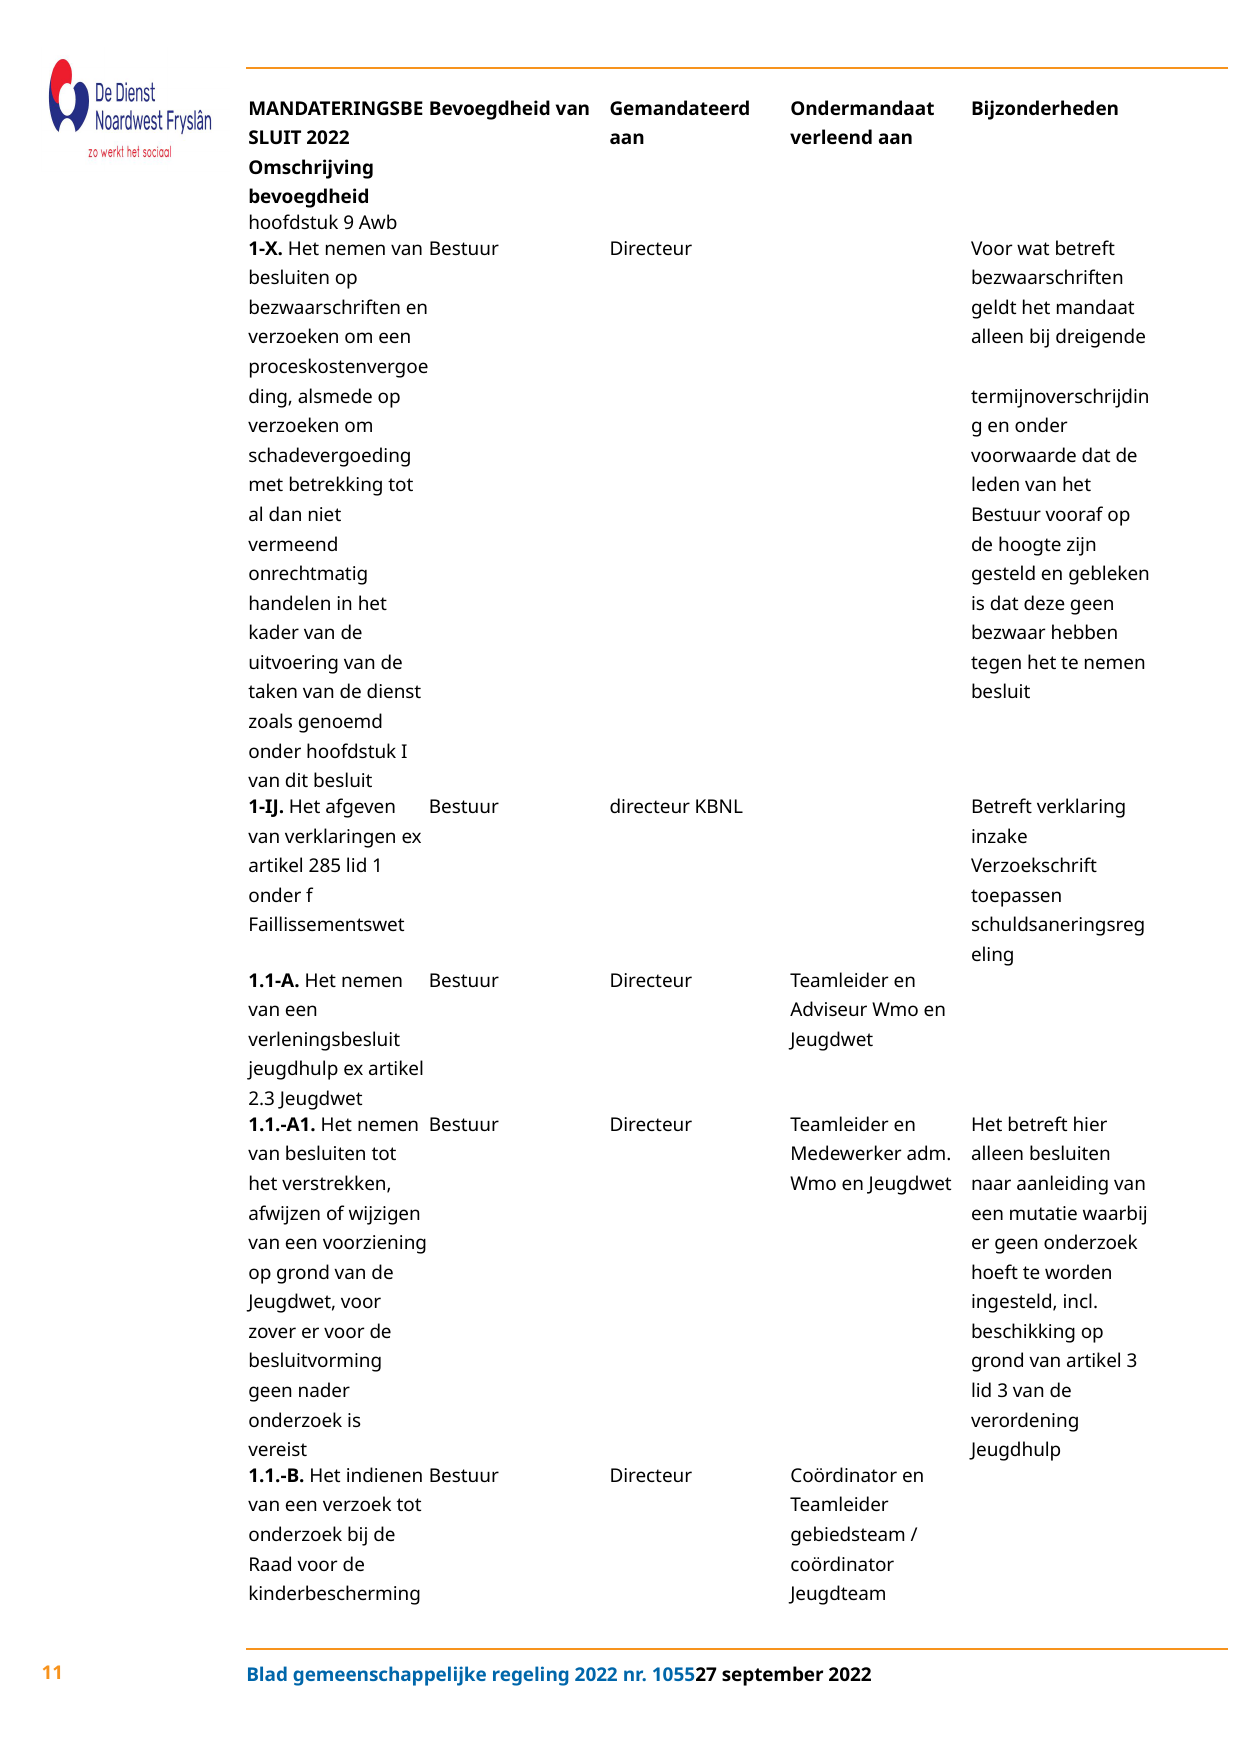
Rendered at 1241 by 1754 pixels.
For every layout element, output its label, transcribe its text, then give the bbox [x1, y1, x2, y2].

table_cell 1-IJ. Het afgeven van verklaringen ex artikel 285 lid 1 onder f Faillissementswet [248, 793, 429, 967]
table_cell [429, 209, 609, 235]
table_cell [790, 793, 971, 967]
table_header Gemandateerd aan [609, 95, 790, 209]
table_cell Coördinator en Teamleider gebiedsteam / coördinator Jeugdteam [790, 1462, 971, 1606]
table_cell 1.1.-B. Het indienen van een verzoek tot onderzoek bij de Raad voor de kinderbescherming [248, 1462, 429, 1606]
table_cell Directeur [609, 235, 790, 793]
table_cell Teamleider en Medewerker adm. Wmo en Jeugdwet [790, 1111, 971, 1462]
table_cell Voor wat betreft bezwaarschriften geldt het mandaat alleen bij dreigende termijnoverschrijding en onder voorwaarde dat de leden van het Bestuur vooraf op de hoogte zijn gesteld en gebleken is dat deze geen bezwaar hebben tegen het te nemen besluit [971, 235, 1152, 793]
table_cell [971, 967, 1152, 1111]
table_cell 1.1.-A1. Het nemen van besluiten tot het verstrekken, afwijzen of wijzigen van een voorziening op grond van de Jeugdwet, voor zover er voor de besluitvorming geen nader onderzoek is vereist [248, 1111, 429, 1462]
picture [41, 47, 231, 172]
table_cell Bestuur [429, 1111, 609, 1462]
table_cell [609, 209, 790, 235]
table_cell Bestuur [429, 793, 609, 967]
table_cell Bestuur [429, 1462, 609, 1606]
table_cell [790, 235, 971, 793]
table_cell [790, 209, 971, 235]
table_cell directeur KBNL [609, 793, 790, 967]
table_cell 1-X. Het nemen van besluiten op bezwaarschriften en verzoeken om een proceskostenvergoeding, alsmede op verzoeken om schadevergoeding met betrekking tot al dan niet vermeend onrechtmatig handelen in het kader van de uitvoering van de taken van de dienst zoals genoemd onder hoofdstuk I van dit besluit [248, 235, 429, 793]
table_cell Directeur [609, 1462, 790, 1606]
table_cell [971, 209, 1152, 235]
table_cell [971, 1462, 1152, 1606]
table_header Ondermandaat verleend aan [790, 95, 971, 209]
table_cell 1.1-A. Het nemen van een verleningsbesluit jeugdhulp ex artikel 2.3 Jeugdwet [248, 967, 429, 1111]
table_header Bijzonderheden [971, 95, 1152, 209]
table_cell Het betreft hier alleen besluiten naar aanleiding van een mutatie waarbij er geen onderzoek hoeft te worden ingesteld, incl. beschikking op grond van artikel 3 lid 3 van de verordening Jeugdhulp [971, 1111, 1152, 1462]
table_cell Directeur [609, 1111, 790, 1462]
table_cell hoofdstuk 9 Awb [248, 209, 429, 235]
table_header MANDATERINGSBESLUIT 2022 Omschrijving bevoegdheid [248, 95, 429, 209]
table_cell Teamleider en Adviseur Wmo en Jeugdwet [790, 967, 971, 1111]
table_cell Directeur [609, 967, 790, 1111]
table_header Bevoegdheid van [429, 95, 609, 209]
table_cell Bestuur [429, 967, 609, 1111]
table_cell Betreft verklaring inzake Verzoekschrift toepassen schuldsaneringsregeling [971, 793, 1152, 967]
table_cell Bestuur [429, 235, 609, 793]
